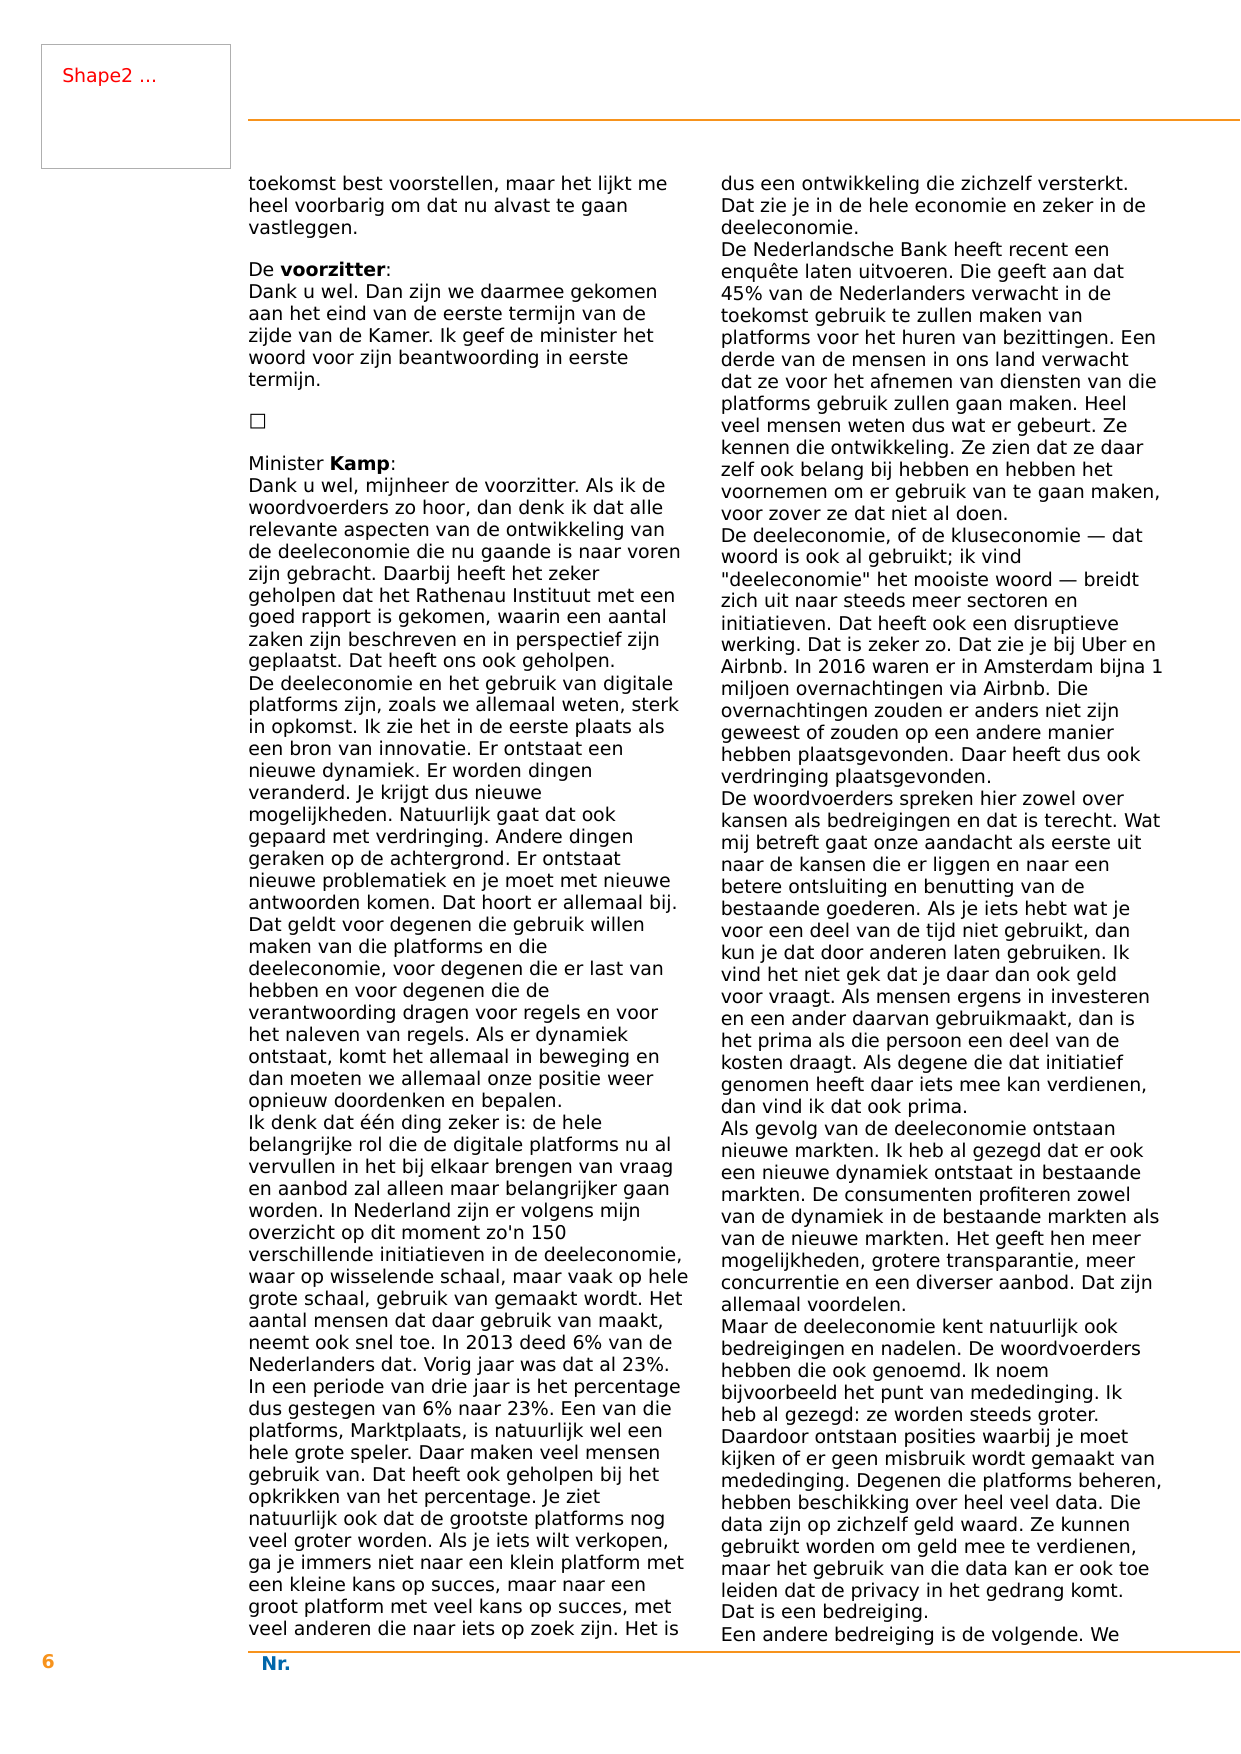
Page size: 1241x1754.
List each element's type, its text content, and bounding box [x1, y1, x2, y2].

text Als gevolg van de deeleconomie ontstaan nieuwe markten. Ik heb al gezegd dat er ook een nieuwe dynamiek ontstaat in bestaande markten. De consumenten profiteren zowel van de dynamiek in de bestaande markten als van de nieuwe markten. Het geeft hen meer mogelijkheden, grotere transparantie, meer concurrentie en een diverser aanbod. Dat zijn allemaal voordelen. [721, 1118, 1163, 1316]
text Maar de deeleconomie kent natuurlijk ook bedreigingen en nadelen. De woordvoerders hebben die ook genoemd. Ik noem bijvoorbeeld het punt van mededinging. Ik heb al gezegd: ze worden steeds groter. Daardoor ontstaan posities waarbij je moet kijken of er geen misbruik wordt gemaakt van mededinging. Degenen die platforms beheren, hebben beschikking over heel veel data. Die data zijn op zichzelf geld waard. Ze kunnen gebruikt worden om geld mee te verdienen, maar het gebruik van die data kan er ook toe leiden dat de privacy in het gedrang komt. Dat is een bedreiging. [721, 1316, 1163, 1623]
text De voorzitter: [248, 259, 691, 281]
text toekomst best voorstellen, maar het lijkt me heel voorbarig om dat nu alvast te gaan vastleggen. [248, 173, 691, 239]
text De Nederlandsche Bank heeft recent een enquête laten uitvoeren. Die geeft aan dat 45% van de Nederlanders verwacht in de toekomst gebruik te zullen maken van platforms voor het huren van bezittingen. Een derde van de mensen in ons land verwacht dat ze voor het afnemen van diensten van die platforms gebruik zullen gaan maken. Heel veel mensen weten dus wat er gebeurt. Ze kennen die ontwikkeling. Ze zien dat ze daar zelf ook belang bij hebben en hebben het voornemen om er gebruik van te gaan maken, voor zover ze dat niet al doen. [721, 239, 1163, 524]
text Ik denk dat één ding zeker is: de hele belangrijke rol die de digitale platforms nu al vervullen in het bij elkaar brengen van vraag en aanbod zal alleen maar belangrijker gaan worden. In Nederland zijn er volgens mijn overzicht op dit moment zo'n 150 verschillende initiatieven in de deeleconomie, waar op wisselende schaal, maar vaak op hele grote schaal, gebruik van gemaakt wordt. Het aantal mensen dat daar gebruik van maakt, neemt ook snel toe. In 2013 deed 6% van de Nederlanders dat. Vorig jaar was dat al 23%. In een periode van drie jaar is het percentage dus gestegen van 6% naar 23%. Een van die platforms, Marktplaats, is natuurlijk wel een hele grote speler. Daar maken veel mensen gebruik van. Dat heeft ook geholpen bij het opkrikken van het percentage. Je ziet natuurlijk ook dat de grootste platforms nog veel groter worden. Als je iets wilt verkopen, ga je immers niet naar een klein platform met een kleine kans op succes, maar naar een groot platform met veel kans op succes, met veel anderen die naar iets op zoek zijn. Het is [248, 1112, 691, 1639]
text Minister Kamp: [248, 453, 691, 474]
text De deeleconomie en het gebruik van digitale platforms zijn, zoals we allemaal weten, sterk in opkomst. Ik zie het in de eerste plaats als een bron van innovatie. Er ontstaat een nieuwe dynamiek. Er worden dingen veranderd. Je krijgt dus nieuwe mogelijkheden. Natuurlijk gaat dat ook gepaard met verdringing. Andere dingen geraken op de achtergrond. Er ontstaat nieuwe problematiek en je moet met nieuwe antwoorden komen. Dat hoort er allemaal bij. Dat geldt voor degenen die gebruik willen maken van die platforms en die deeleconomie, voor degenen die er last van hebben en voor degenen die de verantwoording dragen voor regels en voor het naleven van regels. Als er dynamiek ontstaat, komt het allemaal in beweging en dan moeten we allemaal onze positie weer opnieuw doordenken en bepalen. [248, 672, 691, 1112]
text De woordvoerders spreken hier zowel over kansen als bedreigingen en dat is terecht. Wat mij betreft gaat onze aandacht als eerste uit naar de kansen die er liggen en naar een betere ontsluiting en benutting van de bestaande goederen. Als je iets hebt wat je voor een deel van de tijd niet gebruikt, dan kun je dat door anderen laten gebruiken. Ik vind het niet gek dat je daar dan ook geld voor vraagt. Als mensen ergens in investeren en een ander daarvan gebruikmaakt, dan is het prima als die persoon een deel van de kosten draagt. Als degene die dat initiatief genomen heeft daar iets mee kan verdienen, dan vind ik dat ook prima. [721, 788, 1163, 1118]
text De deeleconomie, of de kluseconomie — dat woord is ook al gebruikt; ik vind "deeleconomie" het mooiste woord — breidt zich uit naar steeds meer sectoren en initiatieven. Dat heeft ook een disruptieve werking. Dat is zeker zo. Dat zie je bij Uber en Airbnb. In 2016 waren er in Amsterdam bijna 1 miljoen overnachtingen via Airbnb. Die overnachtingen zouden er anders niet zijn geweest of zouden op een andere manier hebben plaatsgevonden. Daar heeft dus ook verdringing plaatsgevonden. [721, 524, 1163, 788]
text Dank u wel. Dan zijn we daarmee gekomen aan het eind van de eerste termijn van de zijde van de Kamer. Ik geef de minister het woord voor zijn beantwoording in eerste termijn. [248, 281, 691, 391]
text dus een ontwikkeling die zichzelf versterkt. Dat zie je in de hele economie en zeker in de deeleconomie. [721, 173, 1163, 239]
text Een andere bedreiging is de volgende. We [721, 1623, 1163, 1645]
text ⬜ [248, 411, 691, 433]
text Dank u wel, mijnheer de voorzitter. Als ik de woordvoerders zo hoor, dan denk ik dat alle relevante aspecten van de ontwikkeling van de deeleconomie die nu gaande is naar voren zijn gebracht. Daarbij heeft het zeker geholpen dat het Rathenau Instituut met een goed rapport is gekomen, waarin een aantal zaken zijn beschreven en in perspectief zijn geplaatst. Dat heeft ons ook geholpen. [248, 474, 691, 672]
